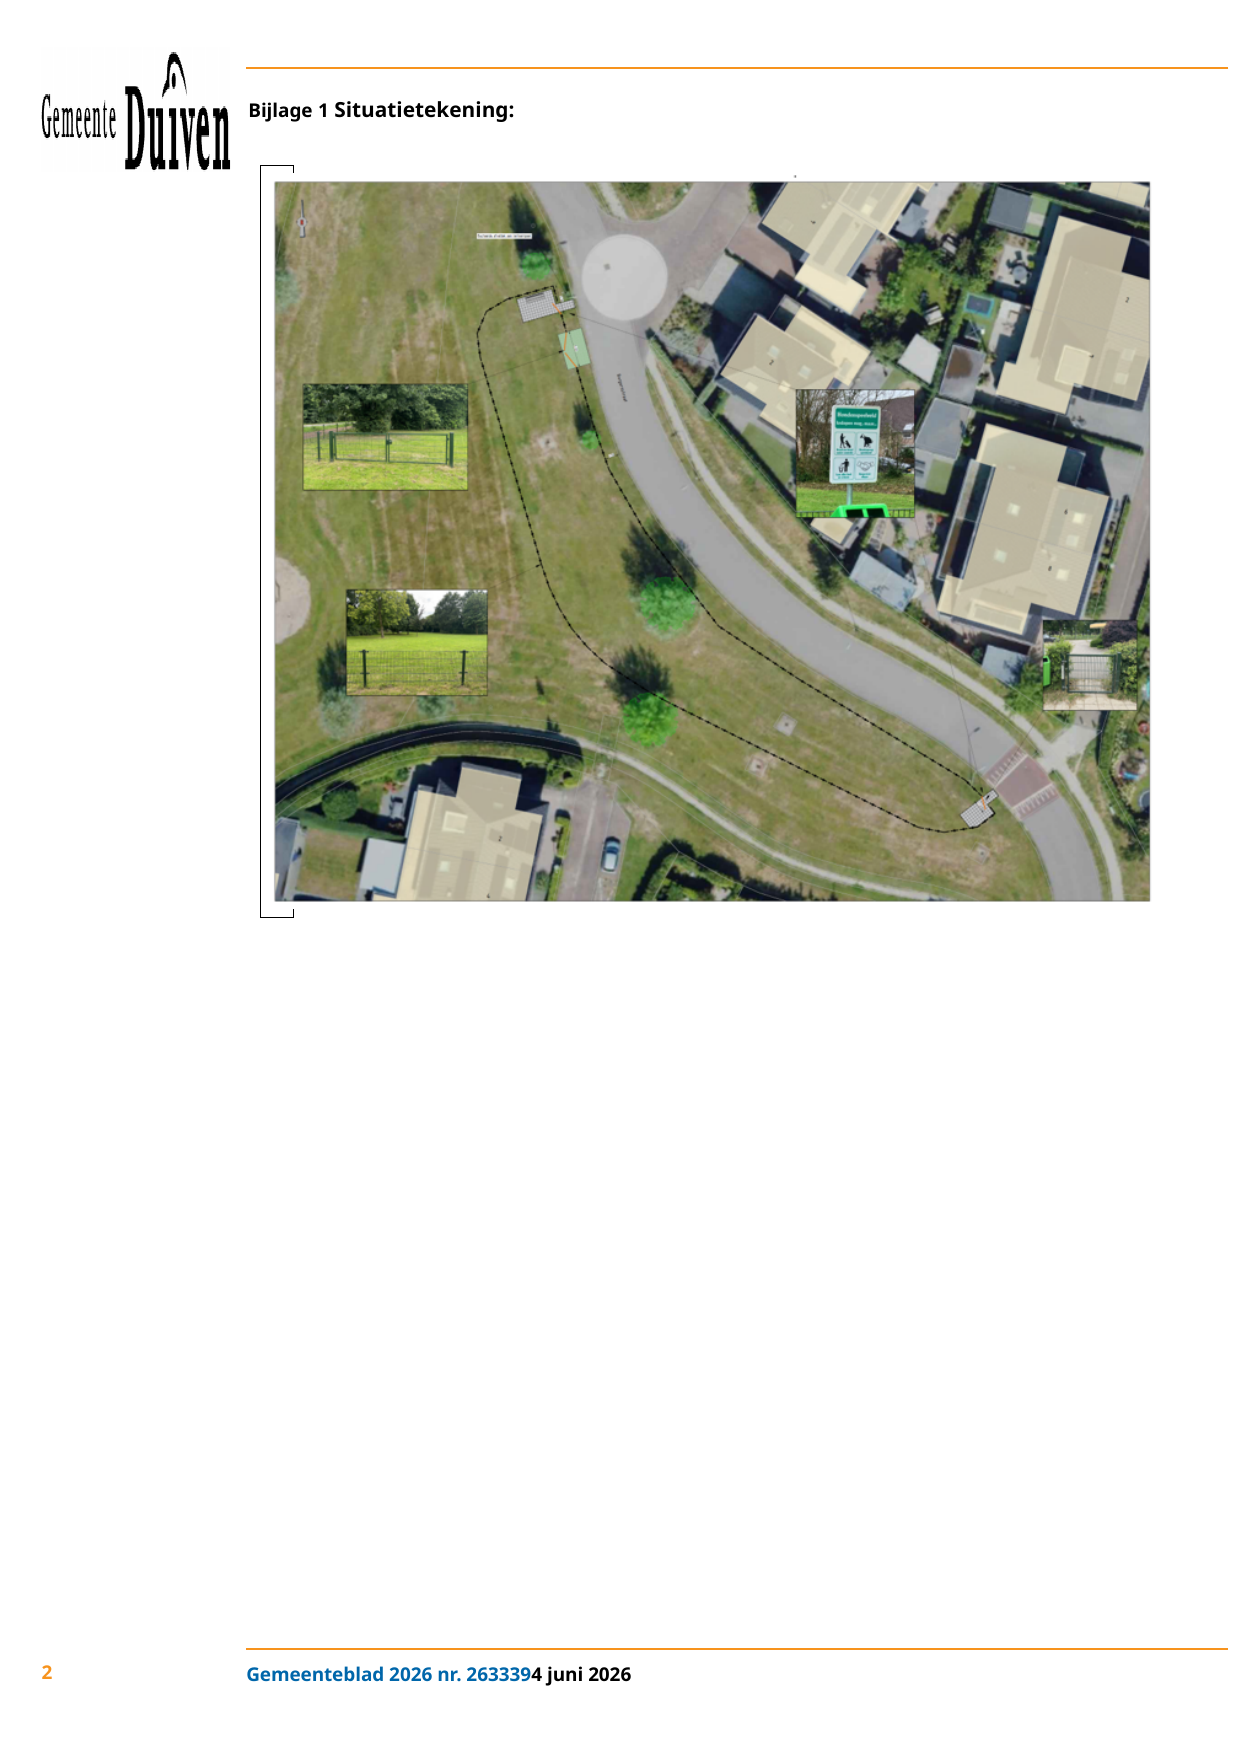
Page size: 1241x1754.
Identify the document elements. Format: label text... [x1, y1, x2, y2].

text Bijlage 1 Situatietekening: [248, 95, 1152, 123]
picture [41, 47, 231, 172]
picture [268, 173, 1155, 909]
